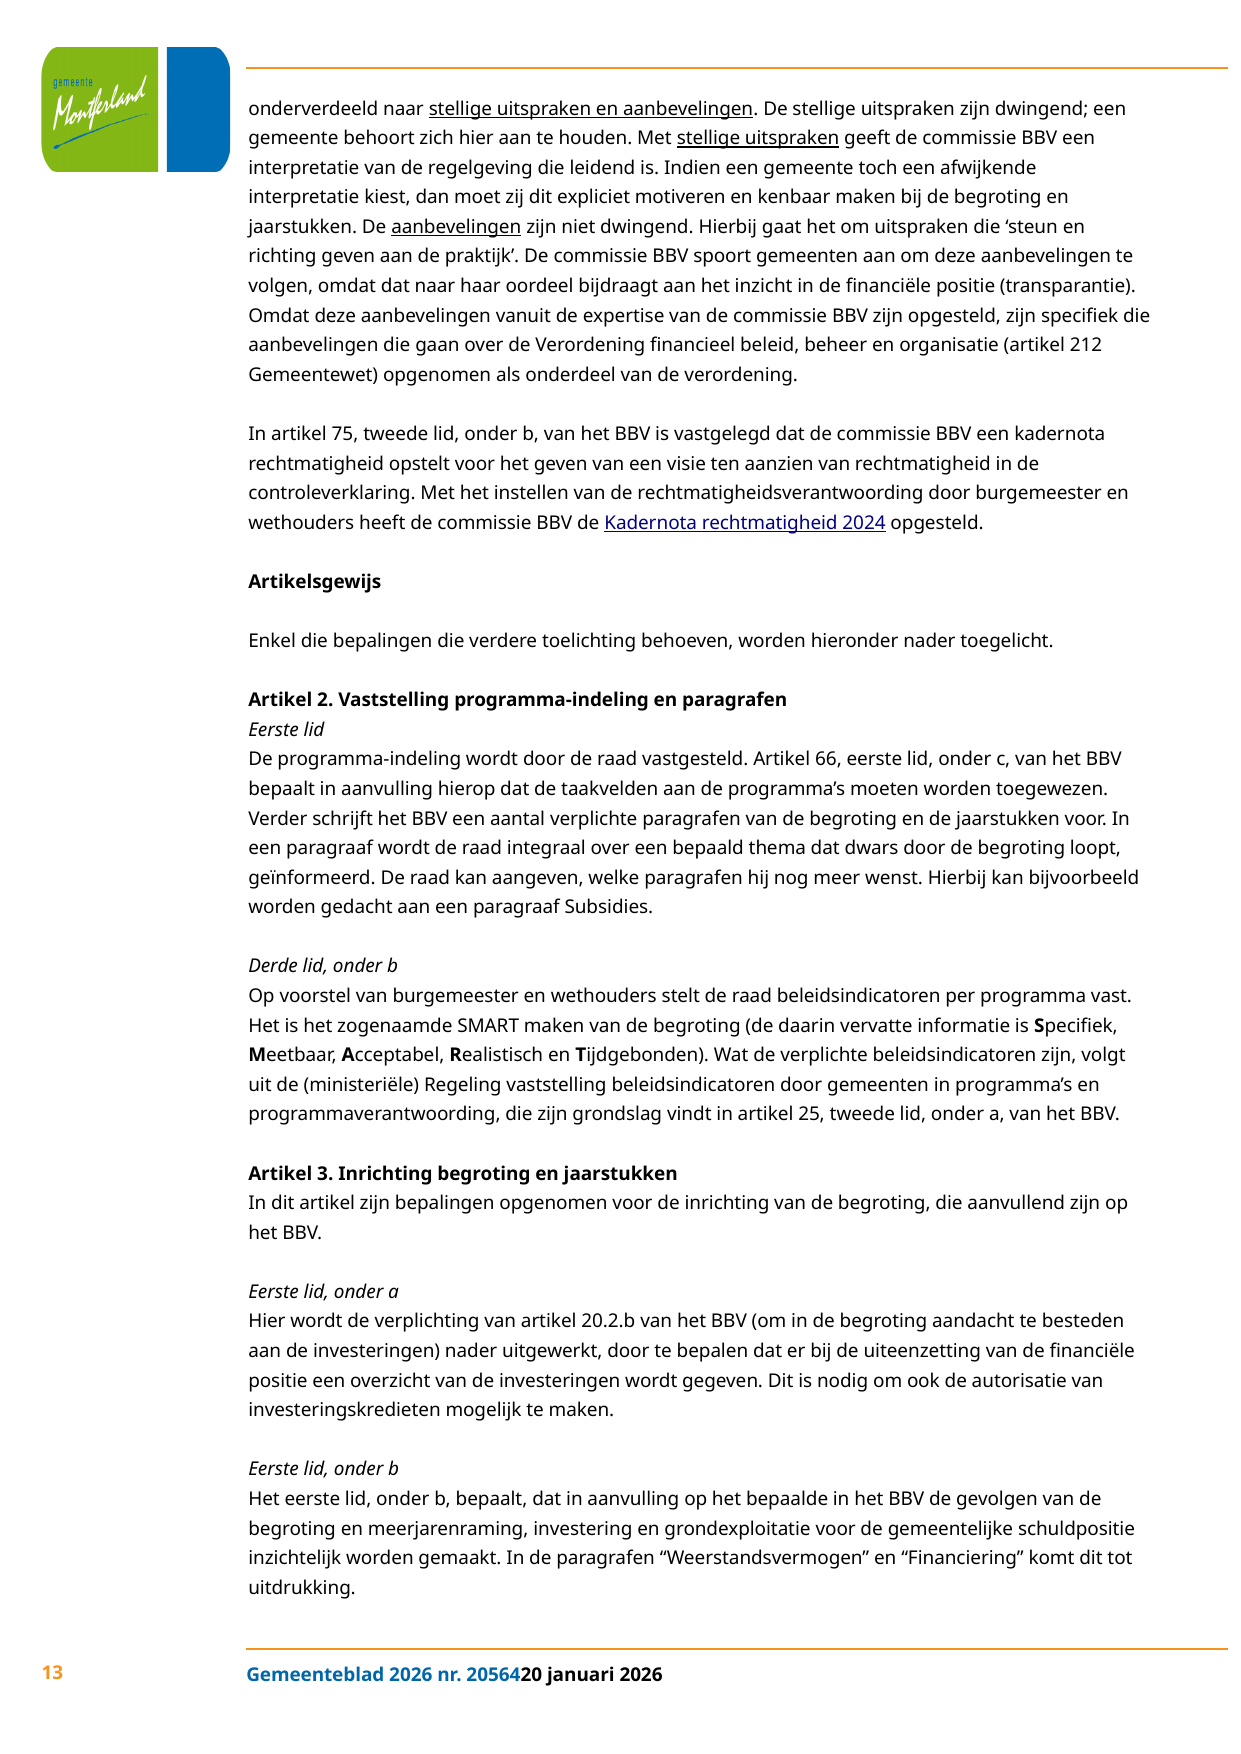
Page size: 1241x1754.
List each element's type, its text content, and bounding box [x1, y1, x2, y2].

text Artikel 2. Vaststelling programma-indeling en paragrafen [248, 686, 1152, 712]
text Eerste lid, onder b [248, 1456, 1152, 1481]
text Verder schrijft het BBV een aantal verplichte paragrafen van de begroting en de jaarstukken voor. In een paragraaf wordt de raad integraal over een bepaald thema dat dwars door de begroting loopt, geïnformeerd. De raad kan aangeven, welke paragrafen hij nog meer wenst. Hierbij kan bijvoorbeeld worden gedacht aan een paragraaf Subsidies. [248, 805, 1152, 919]
text De programma-indeling wordt door de raad vastgesteld. Artikel 66, eerste lid, onder c, van het BBV bepaalt in aanvulling hierop dat de taakvelden aan de programma’s moeten worden toegewezen. [248, 746, 1152, 801]
text Eerste lid [248, 716, 1152, 742]
text Het eerste lid, onder b, bepaalt, dat in aanvulling op het bepaalde in het BBV de gevolgen van de begroting en meerjarenraming, investering en grondexploitatie voor de gemeentelijke schuldpositie inzichtelijk worden gemaakt. In de paragrafen “Weerstandsvermogen” en “Financiering” komt dit tot uitdrukking. [248, 1485, 1152, 1600]
text Enkel die bepalingen die verdere toelichting behoeven, worden hieronder nader toegelicht. [248, 627, 1152, 653]
text In dit artikel zijn bepalingen opgenomen voor de inrichting van de begroting, die aanvullend zijn op het BBV. [248, 1189, 1152, 1245]
text Artikelsgewijs [248, 568, 1152, 594]
text In artikel 75, tweede lid, onder b, van het BBV is vastgelegd dat de commissie BBV een kadernota rechtmatigheid opstelt voor het geven van een visie ten aanzien van rechtmatigheid in de controleverklaring. Met het instellen van de rechtmatigheidsverantwoording door burgemeester en wethouders heeft de commissie BBV de Kadernota rechtmatigheid 2024 opgesteld. [248, 420, 1152, 535]
text Derde lid, onder b [248, 953, 1152, 978]
picture [41, 47, 231, 172]
text Eerste lid, onder a [248, 1278, 1152, 1304]
text Hier wordt de verplichting van artikel 20.2.b van het BBV (om in de begroting aandacht te besteden aan de investeringen) nader uitgewerkt, door te bepalen dat er bij de uiteenzetting van de financiële positie een overzicht van de investeringen wordt gegeven. Dit is nodig om ook de autorisatie van investeringskredieten mogelijk te maken. [248, 1308, 1152, 1422]
text onderverdeeld naar stellige uitspraken en aanbevelingen. De stellige uitspraken zijn dwingend; een gemeente behoort zich hier aan te houden. Met stellige uitspraken geeft de commissie BBV een interpretatie van de regelgeving die leidend is. Indien een gemeente toch een afwijkende interpretatie kiest, dan moet zij dit expliciet motiveren en kenbaar maken bij de begroting en jaarstukken. De aanbevelingen zijn niet dwingend. Hierbij gaat het om uitspraken die ‘steun en richting geven aan de praktijk’. De commissie BBV spoort gemeenten aan om deze aanbevelingen te volgen, omdat dat naar haar oordeel bijdraagt aan het inzicht in de financiële positie (transparantie). Omdat deze aanbevelingen vanuit de expertise van de commissie BBV zijn opgesteld, zijn specifiek die aanbevelingen die gaan over de Verordening financieel beleid, beheer en organisatie (artikel 212 Gemeentewet) opgenomen als onderdeel van de verordening. [248, 95, 1152, 387]
text Op voorstel van burgemeester en wethouders stelt de raad beleidsindicatoren per programma vast. Het is het zogenaamde SMART maken van de begroting (de daarin vervatte informatie is Specifiek, Meetbaar, Acceptabel, Realistisch en Tijdgebonden). Wat de verplichte beleidsindicatoren zijn, volgt uit de (ministeriële) Regeling vaststelling beleidsindicatoren door gemeenten in programma’s en programmaverantwoording, die zijn grondslag vindt in artikel 25, tweede lid, onder a, van het BBV. [248, 982, 1152, 1126]
text Artikel 3. Inrichting begroting en jaarstukken [248, 1160, 1152, 1186]
